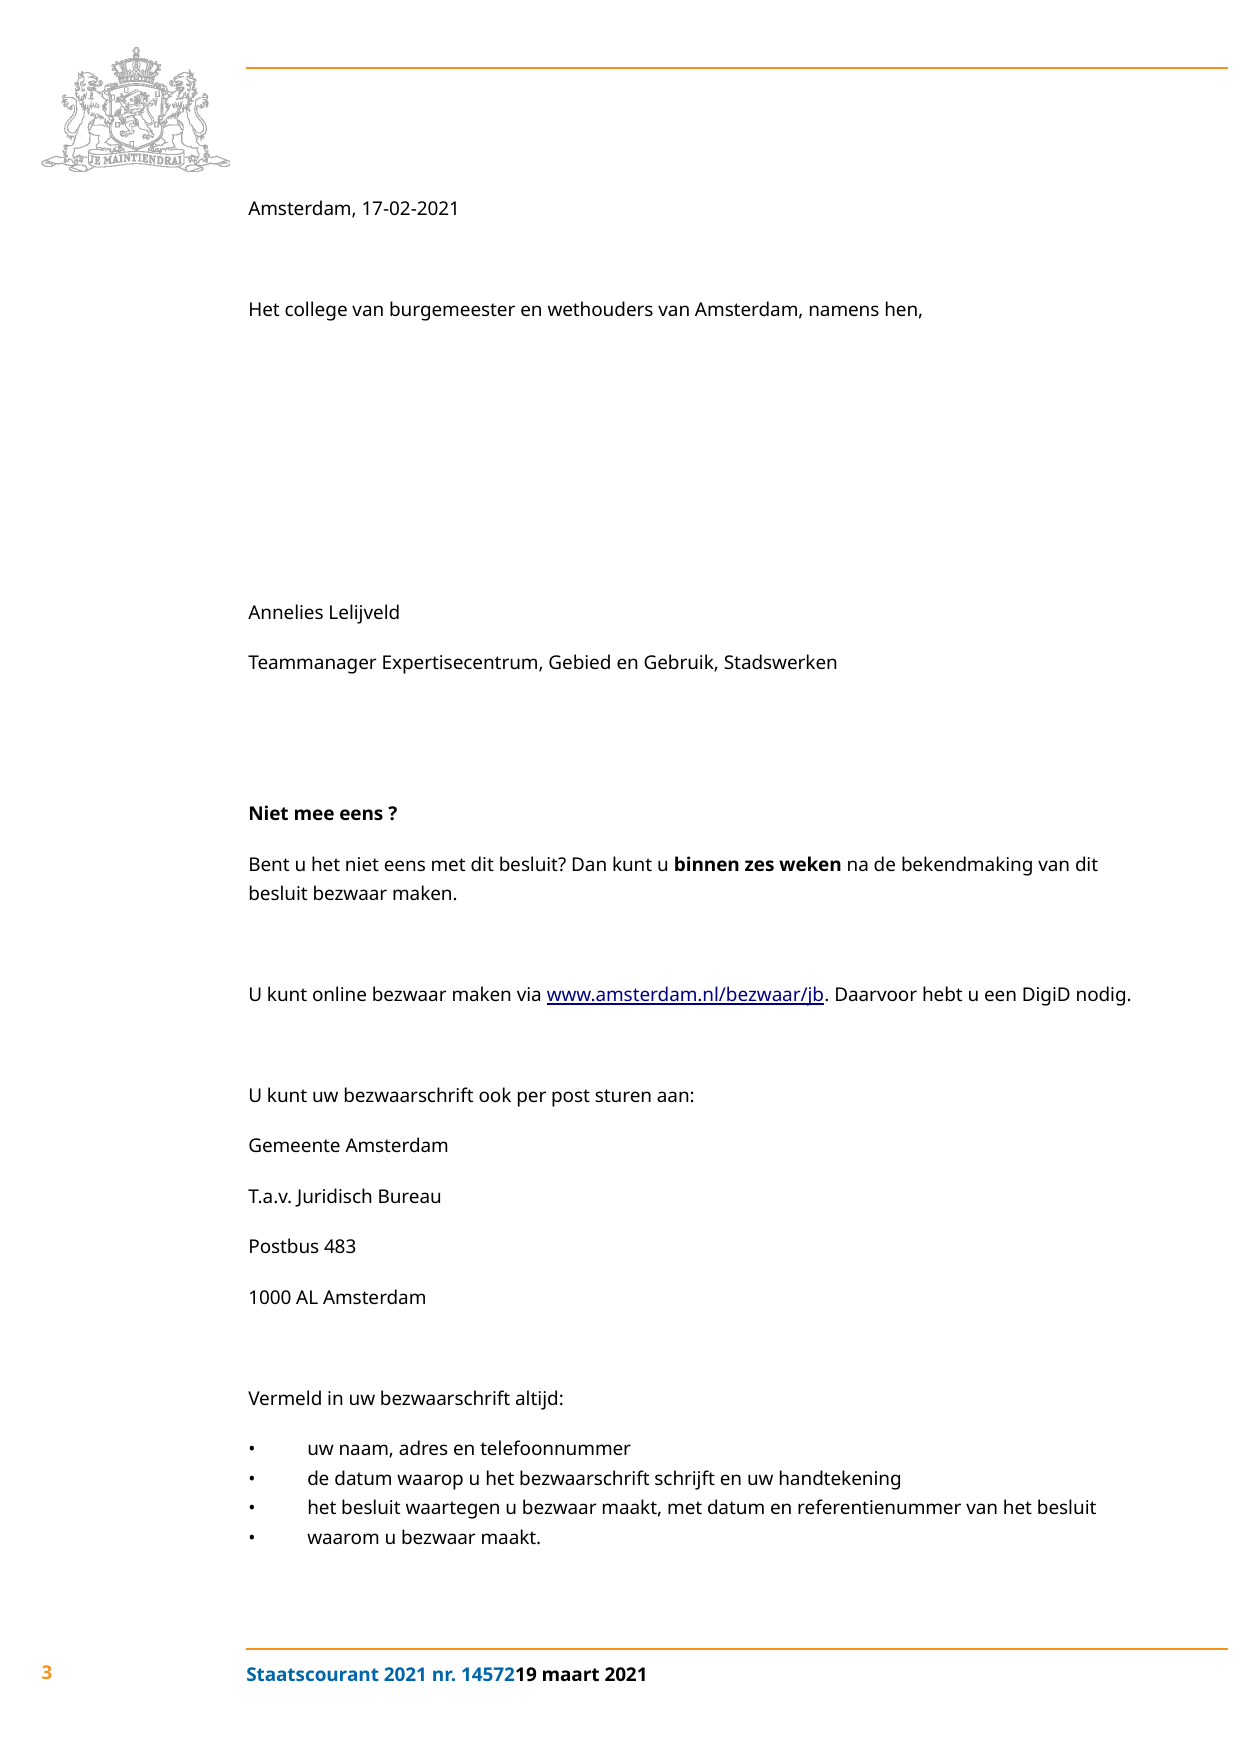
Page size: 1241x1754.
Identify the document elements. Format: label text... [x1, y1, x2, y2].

text U kunt online bezwaar maken via www.amsterdam.nl/bezwaar/jb. Daarvoor hebt u een DigiD nodig. [248, 981, 1152, 1007]
text Postbus 483 [248, 1233, 1152, 1259]
text Teammanager Expertisecentrum, Gebied en Gebruik, Stadswerken [248, 649, 1152, 675]
text Het college van burgemeester en wethouders van Amsterdam, namens hen, [248, 296, 1152, 322]
text Bent u het niet eens met dit besluit? Dan kunt u binnen zes weken na de bekendmaking van dit besluit bezwaar maken. [248, 851, 1152, 906]
list waarom u bezwaar maakt. [248, 1524, 1152, 1550]
list de datum waarop u het bezwaarschrift schrijft en uw handtekening [248, 1465, 1152, 1491]
text Niet mee eens ? [248, 801, 1152, 826]
text Amsterdam, 17-02-2021 [248, 196, 1152, 221]
text 1000 AL Amsterdam [248, 1284, 1152, 1310]
text U kunt uw bezwaarschrift ook per post sturen aan: [248, 1082, 1152, 1108]
list het besluit waartegen u bezwaar maakt, met datum en referentienummer van het besluit [248, 1494, 1152, 1520]
picture [41, 47, 231, 172]
text Gemeente Amsterdam [248, 1133, 1152, 1158]
text T.a.v. Juridisch Bureau [248, 1183, 1152, 1209]
text Vermeld in uw bezwaarschrift altijd: [248, 1385, 1152, 1411]
text Annelies Lelijveld [248, 599, 1152, 625]
list uw naam, adres en telefoonnummer [248, 1435, 1152, 1461]
